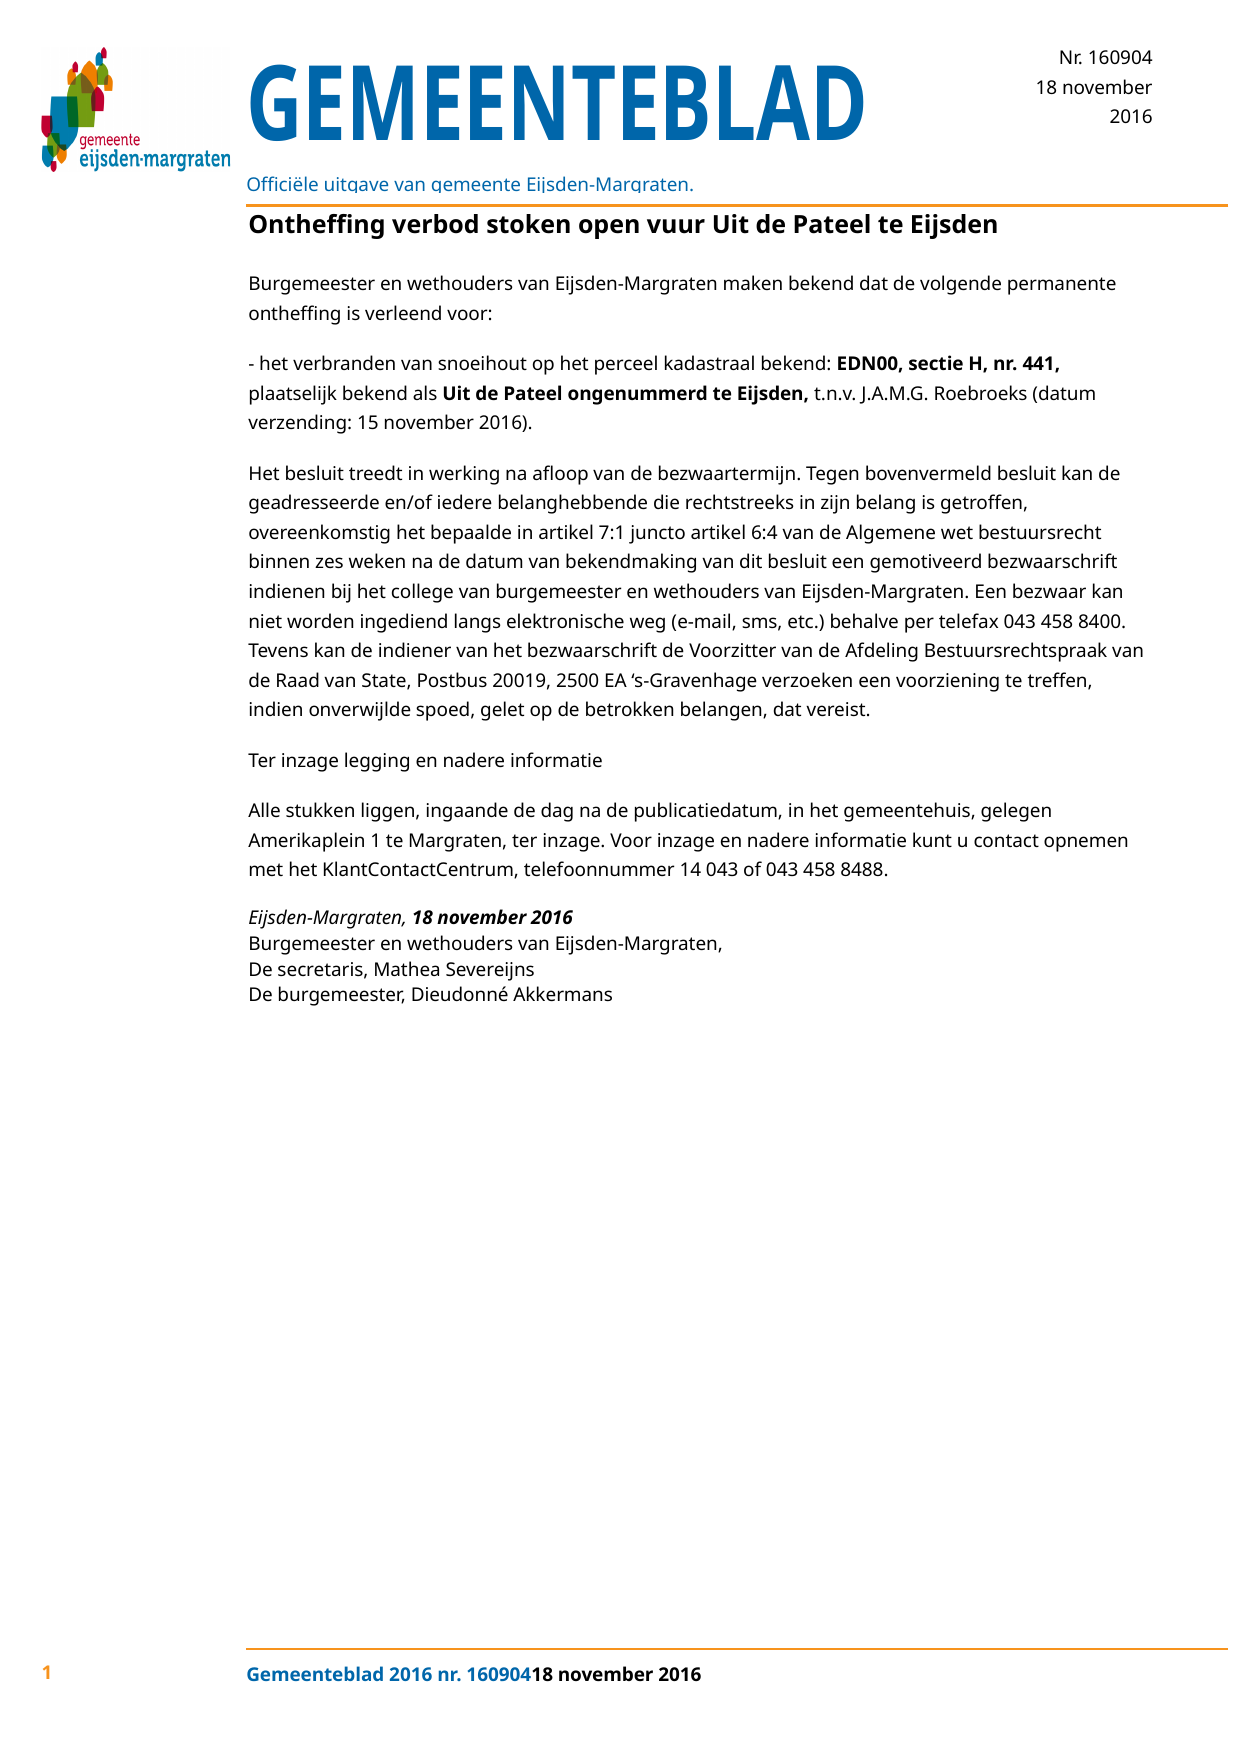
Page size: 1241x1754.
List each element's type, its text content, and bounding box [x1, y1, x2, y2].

text Ter inzage legging en nadere informatie [248, 747, 1152, 773]
picture [41, 47, 231, 172]
text De secretaris, Mathea Severeijns [248, 956, 1152, 982]
text Eijsden-Margraten, 18 november 2016 [248, 904, 1152, 930]
text Alle stukken liggen, ingaande de dag na de publicatiedatum, in het gemeentehuis, gelegen Amerikaplein 1 te Margraten, ter inzage. Voor inzage en nadere informatie kunt u contact opnemen met het KlantContactCentrum, telefoonnummer 14 043 of 043 458 8488. [248, 797, 1152, 882]
text Het besluit treedt in werking na afloop van de bezwaartermijn. Tegen bovenvermeld besluit kan de geadresseerde en/of iedere belanghebbende die rechtstreeks in zijn belang is getroffen, overeenkomstig het bepaalde in artikel 7:1 juncto artikel 6:4 van de Algemene wet bestuursrecht binnen zes weken na de datum van bekendmaking van dit besluit een gemotiveerd bezwaarschrift indienen bij het college van burgemeester en wethouders van Eijsden-Margraten. Een bezwaar kan niet worden ingediend langs elektronische weg (e-mail, sms, etc.) behalve per telefax 043 458 8400. Tevens kan de indiener van het bezwaarschrift de Voorzitter van de Afdeling Bestuursrechtspraak van de Raad van State, Postbus 20019, 2500 EA ‘s-Gravenhage verzoeken een voorziening te treffen, indien onverwijlde spoed, gelet op de betrokken belangen, dat vereist. [248, 460, 1152, 722]
text Burgemeester en wethouders van Eijsden-Margraten maken bekend dat de volgende permanente ontheffing is verleend voor: [248, 270, 1152, 326]
text - het verbranden van snoeihout op het perceel kadastraal bekend: EDN00, sectie H, nr. 441, plaatselijk bekend als Uit de Pateel ongenummerd te Eijsden, t.n.v. J.A.M.G. Roebroeks (datum verzending: 15 november 2016). [248, 350, 1152, 435]
text Ontheffing verbod stoken open vuur Uit de Pateel te Eijsden [248, 207, 1152, 241]
text Burgemeester en wethouders van Eijsden-Margraten, [248, 930, 1152, 956]
text De burgemeester, Dieudonné Akkermans [248, 982, 1152, 1007]
